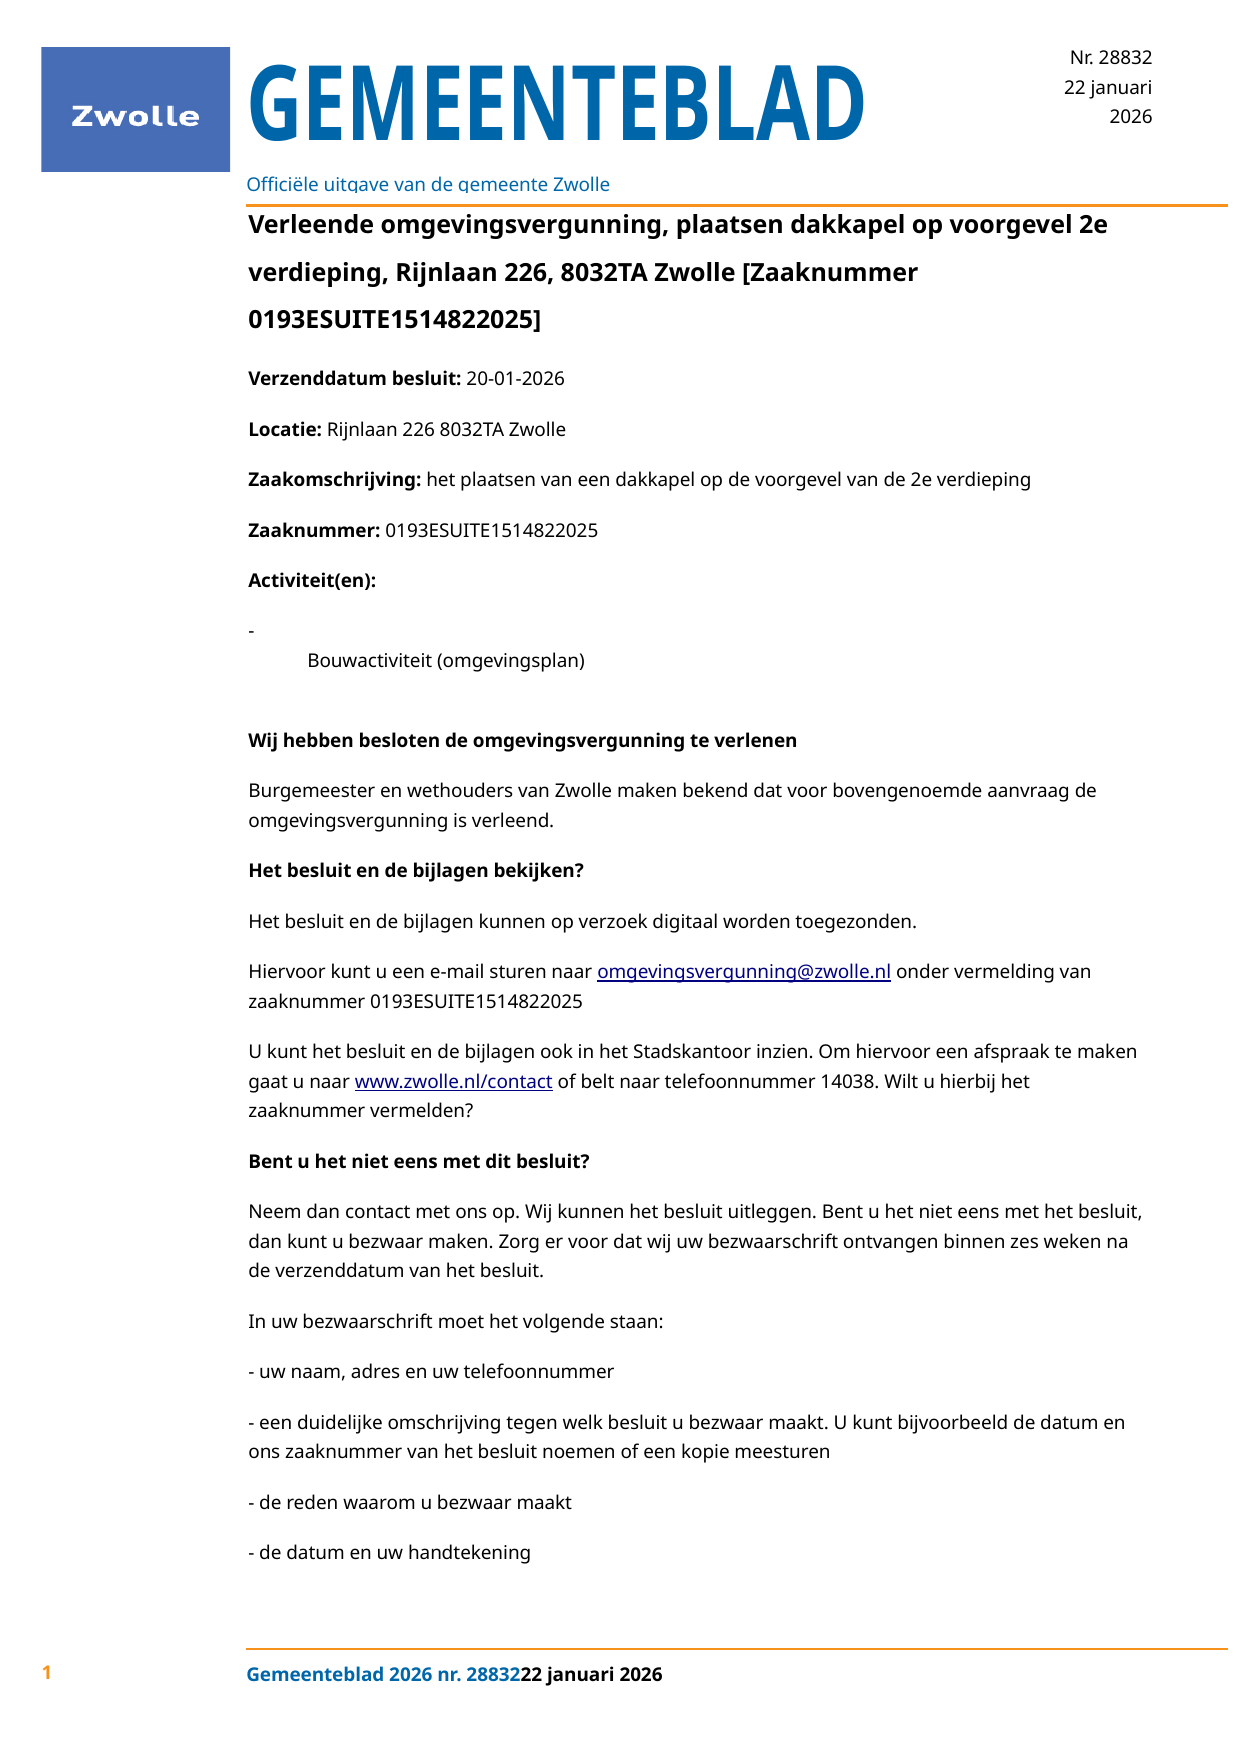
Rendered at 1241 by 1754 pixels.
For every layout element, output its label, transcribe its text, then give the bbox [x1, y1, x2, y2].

text Neem dan contact met ons op. Wij kunnen het besluit uitleggen. Bent u het niet eens met het besluit, dan kunt u bezwaar maken. Zorg er voor dat wij uw bezwaarschrift ontvangen binnen zes weken na de verzenddatum van het besluit. [248, 1198, 1152, 1283]
text Het besluit en de bijlagen bekijken? [248, 858, 1152, 883]
text - een duidelijke omschrijving tegen welk besluit u bezwaar maakt. U kunt bijvoorbeeld de datum en ons zaaknummer van het besluit noemen of een kopie meesturen [248, 1409, 1152, 1464]
text Locatie: Rijnlaan 226 8032TA Zwolle [248, 416, 1152, 442]
text Wij hebben besloten de omgevingsvergunning te verlenen [248, 727, 1152, 753]
text U kunt het besluit en de bijlagen ook in het Stadskantoor inzien. Om hiervoor een afspraak te maken gaat u naar www.zwolle.nl/contact of belt naar telefoonnummer 14038. Wilt u hierbij het zaaknummer vermelden? [248, 1038, 1152, 1123]
text Zaaknummer: 0193ESUITE1514822025 [248, 517, 1152, 542]
text In uw bezwaarschrift moet het volgende staan: [248, 1308, 1152, 1334]
text - de datum en uw handtekening [248, 1539, 1152, 1565]
text - uw naam, adres en uw telefoonnummer [248, 1358, 1152, 1384]
text Verzenddatum besluit: 20-01-2026 [248, 366, 1152, 391]
text Burgemeester en wethouders van Zwolle maken bekend dat voor bovengenoemde aanvraag de omgevingsvergunning is verleend. [248, 778, 1152, 833]
text - de reden waarom u bezwaar maakt [248, 1489, 1152, 1514]
list Bouwactiviteit (omgevingsplan) [248, 647, 1152, 673]
picture [41, 47, 231, 172]
text Zaakomschrijving: het plaatsen van een dakkapel op de voorgevel van de 2e verdieping [248, 466, 1152, 492]
text Bent u het niet eens met dit besluit? [248, 1148, 1152, 1174]
text Hiervoor kunt u een e-mail sturen naar omgevingsvergunning@zwolle.nl onder vermelding van zaaknummer 0193ESUITE1514822025 [248, 958, 1152, 1014]
text Het besluit en de bijlagen kunnen op verzoek digitaal worden toegezonden. [248, 908, 1152, 934]
text Activiteit(en): [248, 567, 1152, 593]
text Verleende omgevingsvergunning, plaatsen dakkapel op voorgevel 2e verdieping, Rijnlaan 226, 8032TA Zwolle [Zaaknummer 0193ESUITE1514822025] [248, 207, 1152, 336]
